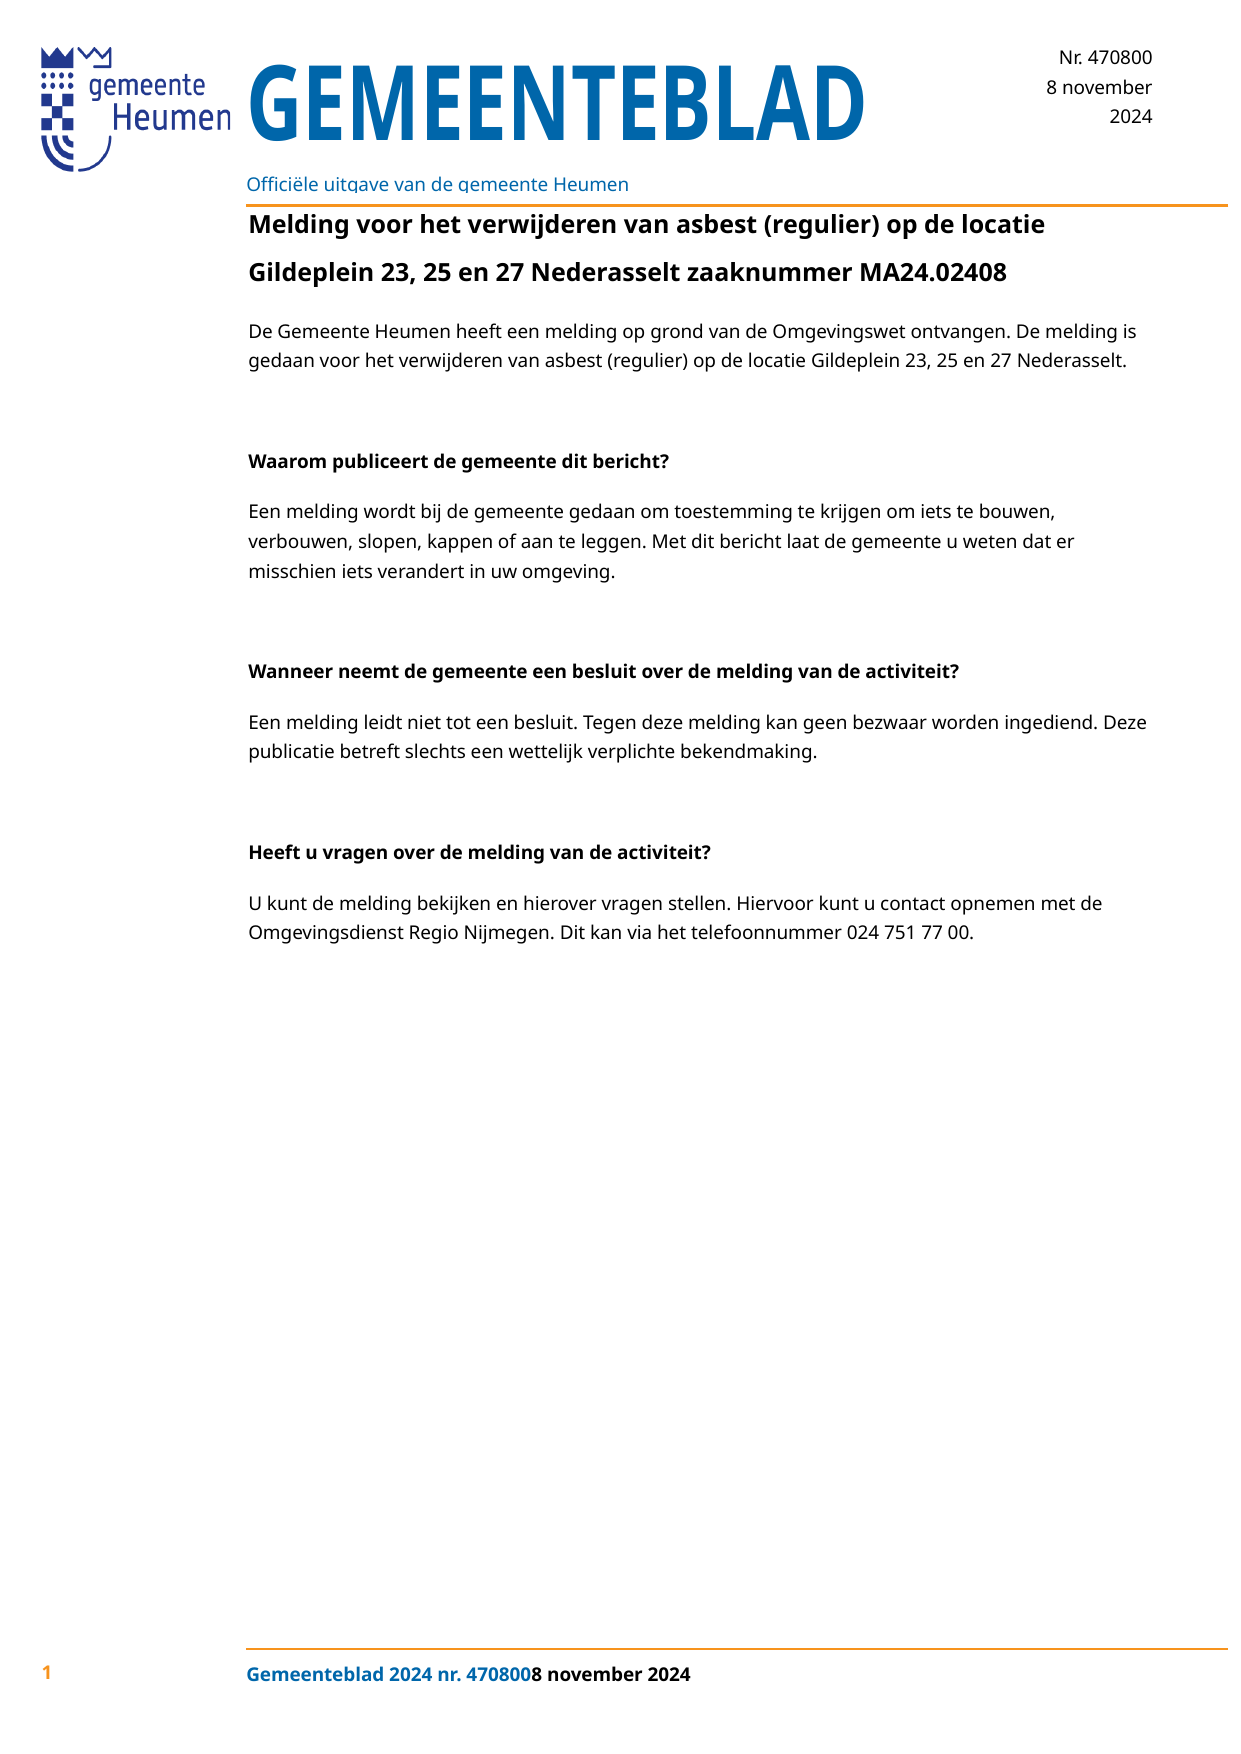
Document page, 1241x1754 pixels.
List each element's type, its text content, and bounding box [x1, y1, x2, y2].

text Melding voor het verwijderen van asbest (regulier) op de locatie Gildeplein 23, 25 en 27 Nederasselt zaaknummer MA24.02408 [248, 207, 1152, 288]
text Heeft u vragen over de melding van de activiteit? [248, 839, 1152, 865]
text De Gemeente Heumen heeft een melding op grond van de Omgevingswet ontvangen. De melding is gedaan voor het verwijderen van asbest (regulier) op de locatie Gildeplein 23, 25 en 27 Nederasselt. [248, 318, 1152, 373]
text Een melding leidt niet tot een besluit. Tegen deze melding kan geen bezwaar worden ingediend. Deze publicatie betreft slechts een wettelijk verplichte bekendmaking. [248, 709, 1152, 764]
text Waarom publiceert de gemeente dit bericht? [248, 448, 1152, 474]
text Wanneer neemt de gemeente een besluit over de melding van de activiteit? [248, 659, 1152, 684]
text Een melding wordt bij de gemeente gedaan om toestemming te krijgen om iets te bouwen, verbouwen, slopen, kappen of aan te leggen. Met dit bericht laat de gemeente u weten dat er misschien iets verandert in uw omgeving. [248, 499, 1152, 584]
text U kunt de melding bekijken en hierover vragen stellen. Hiervoor kunt u contact opnemen met de Omgevingsdienst Regio Nijmegen. Dit kan via het telefoonnummer 024 751 77 00. [248, 890, 1152, 945]
picture [41, 47, 231, 172]
